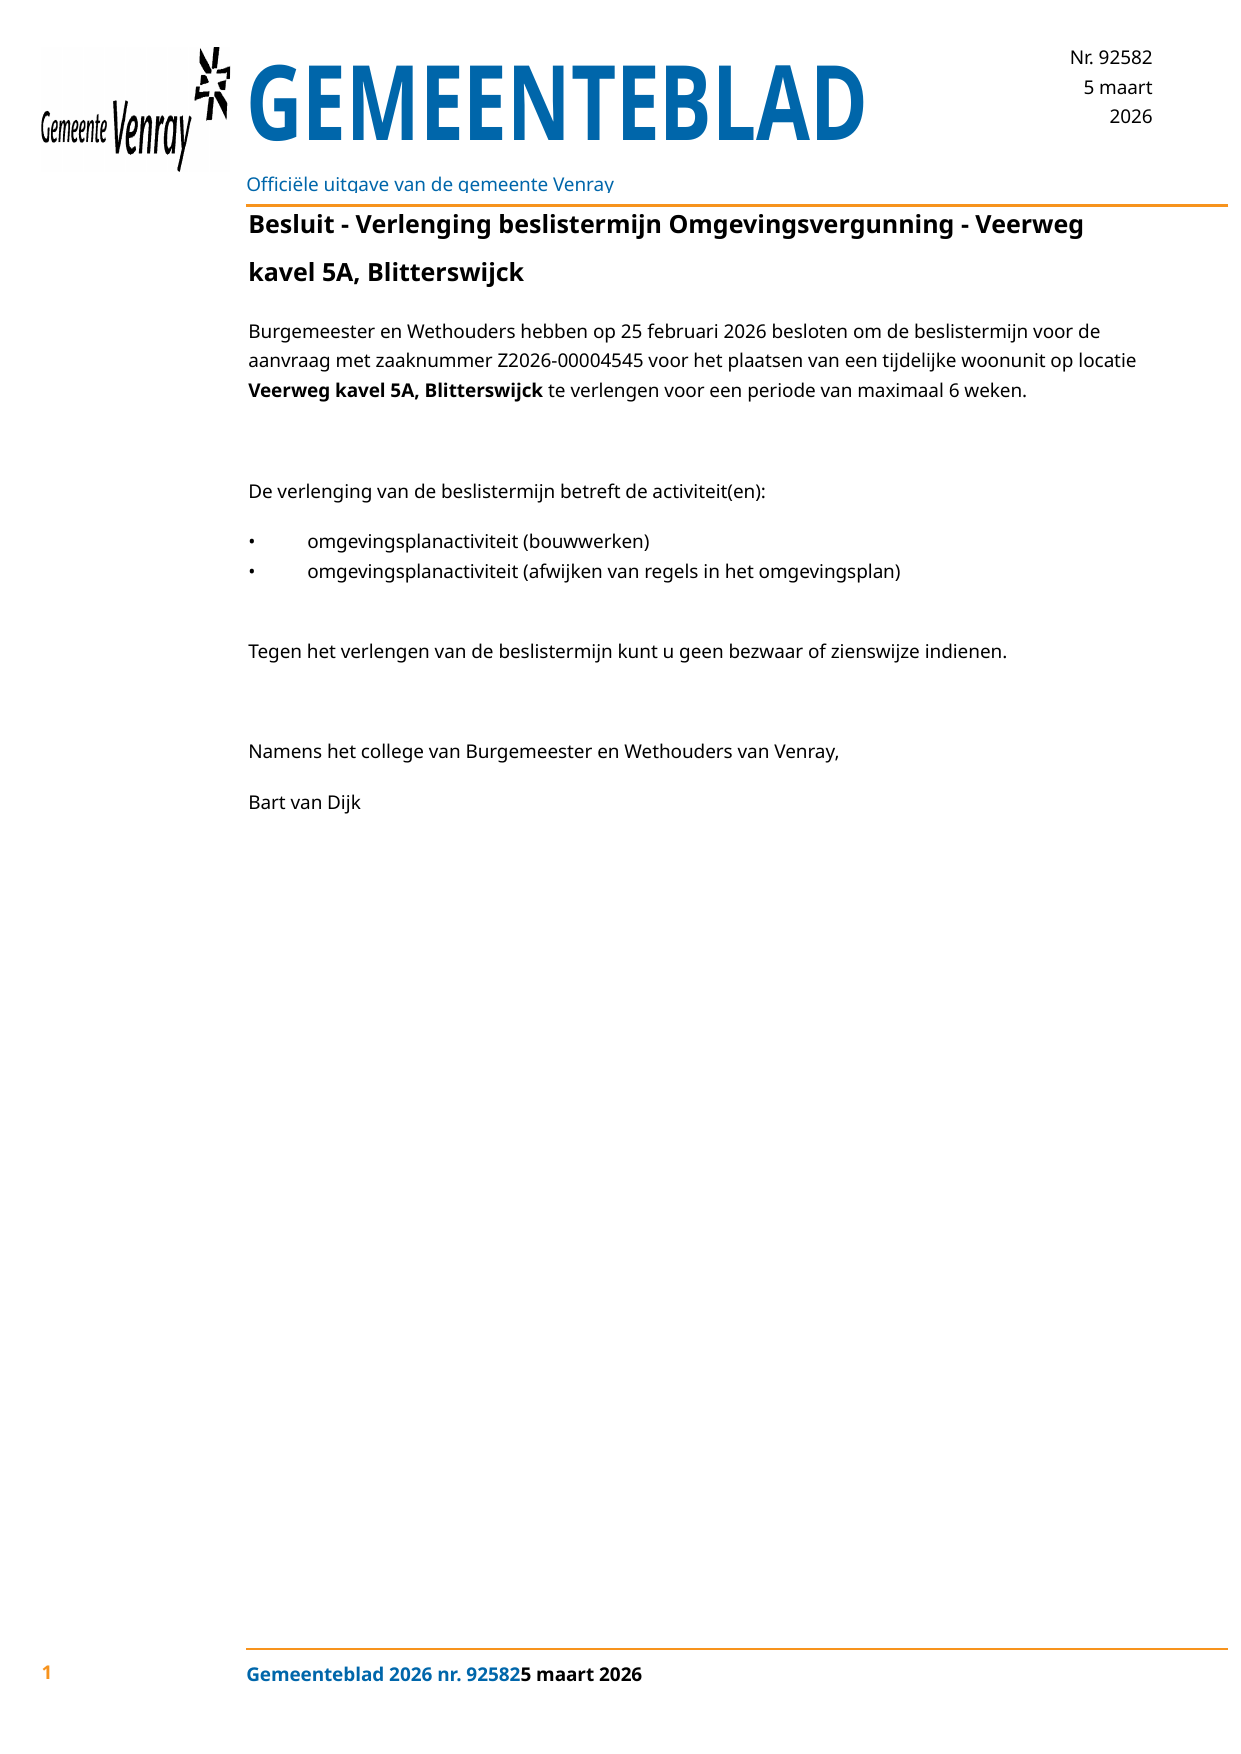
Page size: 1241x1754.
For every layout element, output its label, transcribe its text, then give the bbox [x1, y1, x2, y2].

list omgevingsplanactiviteit (afwijken van regels in het omgevingsplan) [248, 558, 1152, 584]
text Tegen het verlengen van de beslistermijn kunt u geen bezwaar of zienswijze indienen. [248, 638, 1152, 664]
text Burgemeester en Wethouders hebben op 25 februari 2026 besloten om de beslistermijn voor de aanvraag met zaaknummer Z2026-00004545 voor het plaatsen van een tijdelijke woonunit op locatie Veerweg kavel 5A, Blitterswijck te verlengen voor een periode van maximaal 6 weken. [248, 318, 1152, 403]
text Namens het college van Burgemeester en Wethouders van Venray, [248, 739, 1152, 764]
picture [41, 47, 231, 172]
text Bart van Dijk [248, 789, 1152, 815]
list omgevingsplanactiviteit (bouwwerken) [248, 528, 1152, 554]
text De verlenging van de beslistermijn betreft de activiteit(en): [248, 478, 1152, 504]
text Besluit - Verlenging beslistermijn Omgevingsvergunning - Veerweg kavel 5A, Blitterswijck [248, 207, 1152, 288]
